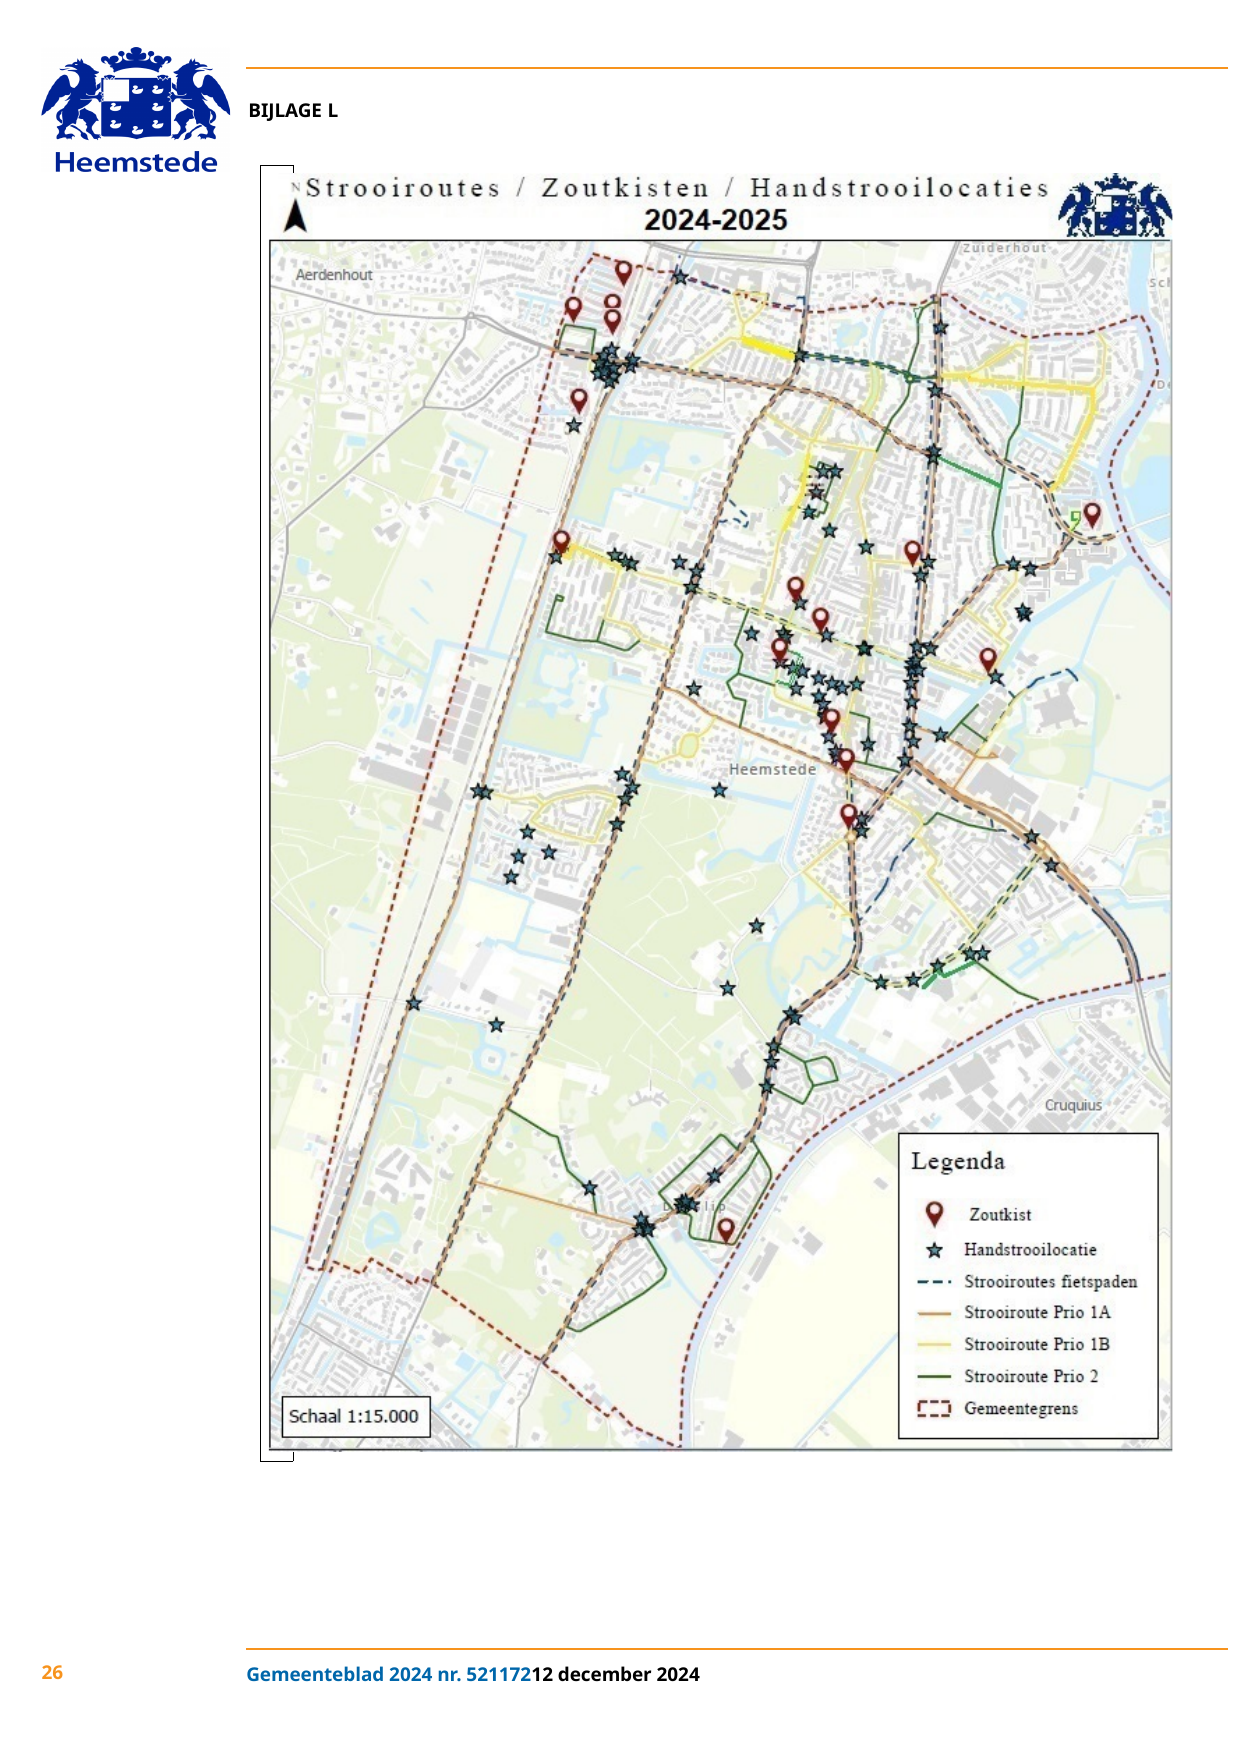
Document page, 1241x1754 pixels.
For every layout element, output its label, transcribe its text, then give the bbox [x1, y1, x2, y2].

text BIJLAGE L [248, 95, 1152, 123]
picture [41, 47, 231, 172]
picture [268, 173, 1173, 1452]
